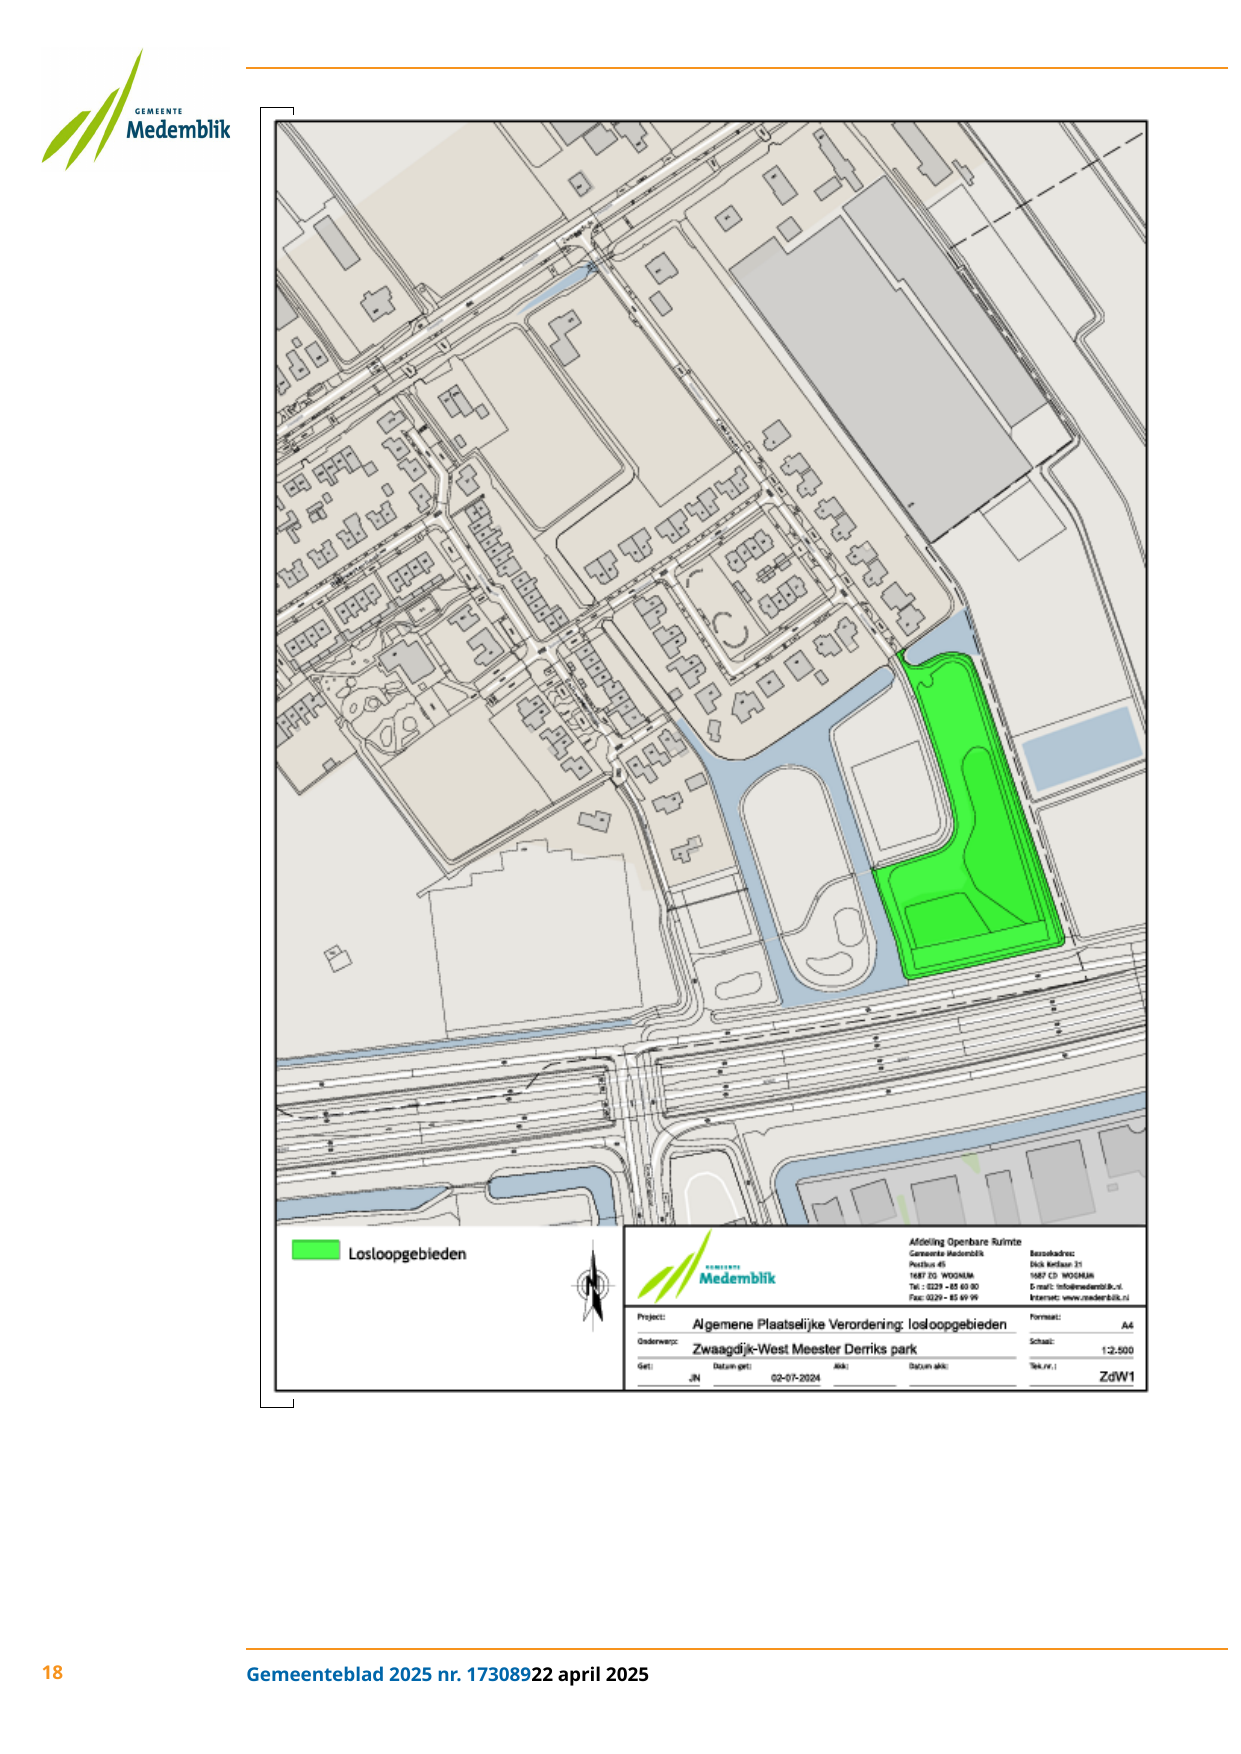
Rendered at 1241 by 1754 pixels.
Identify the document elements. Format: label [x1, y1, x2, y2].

picture [268, 115, 1155, 1399]
picture [41, 47, 231, 172]
